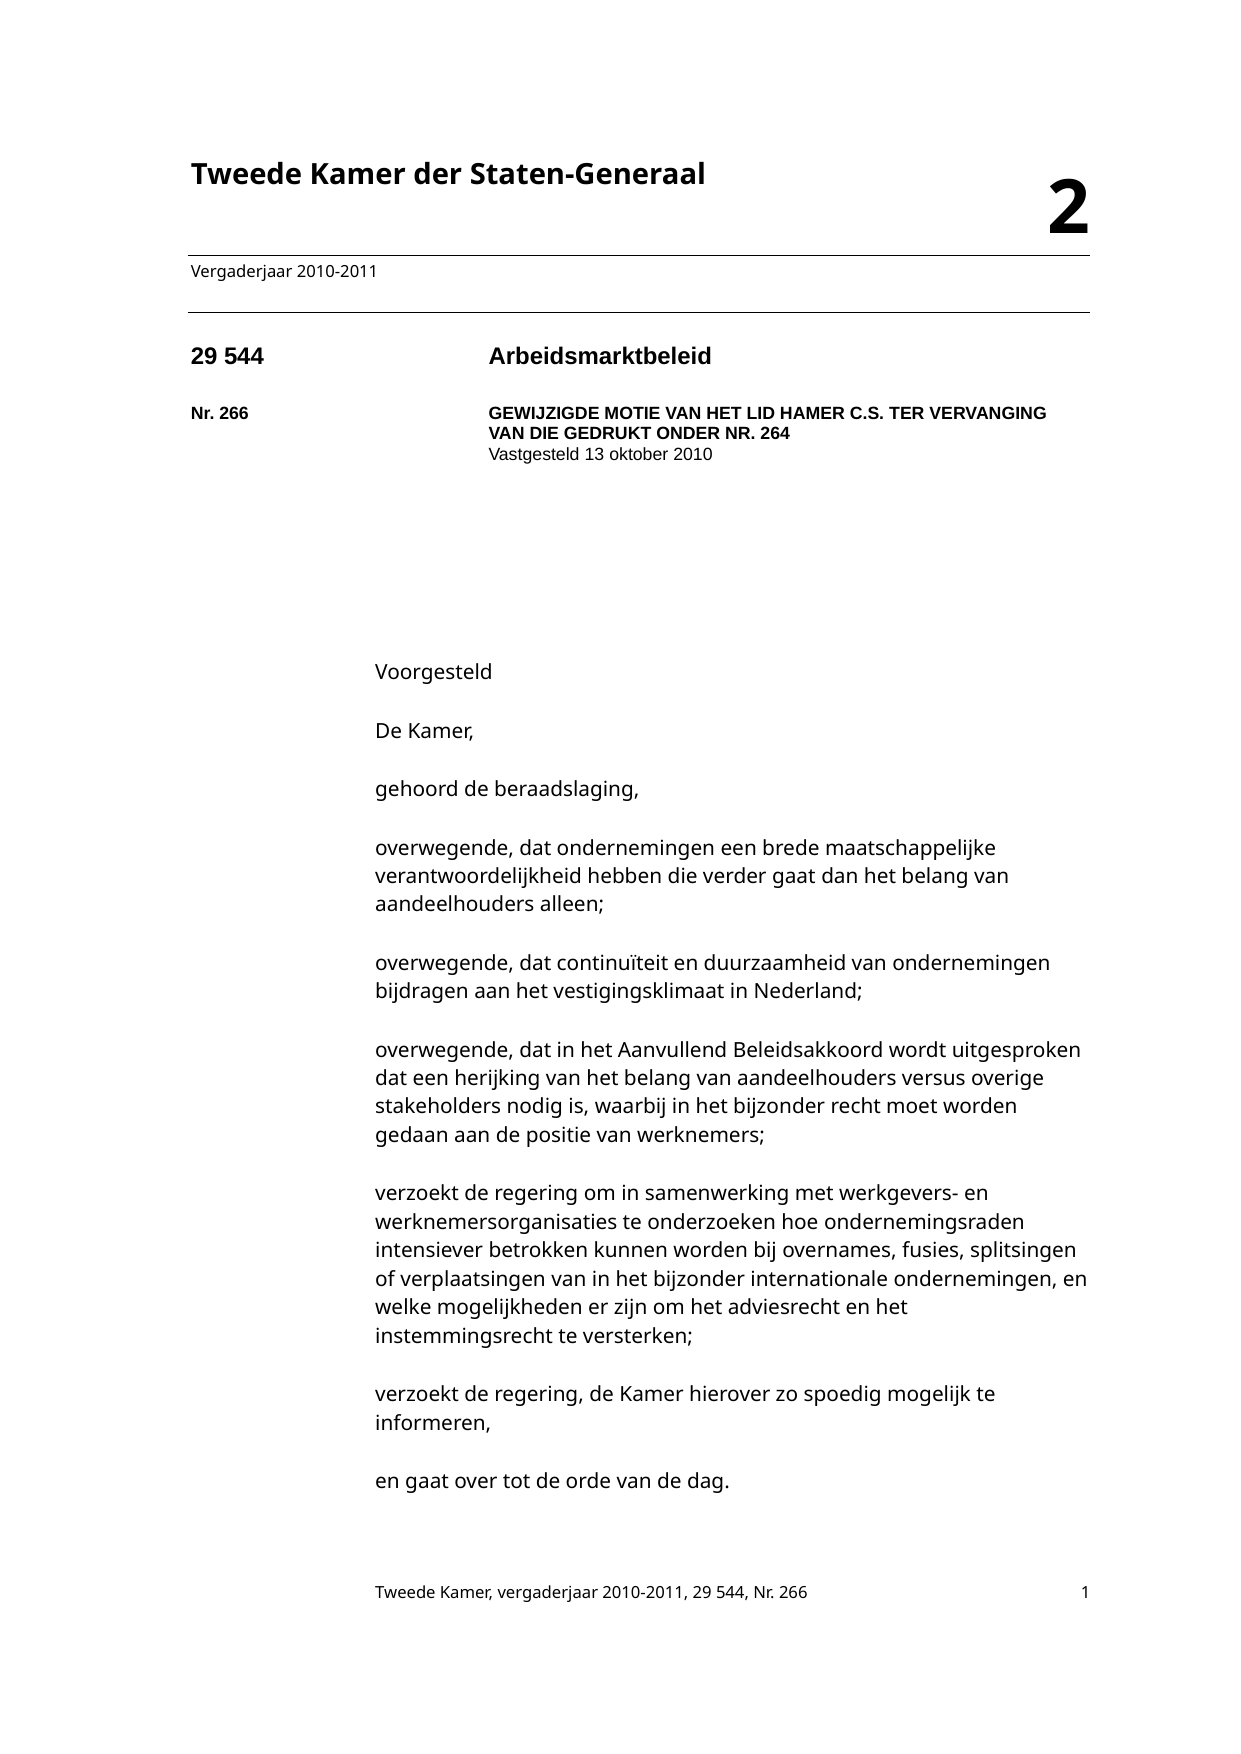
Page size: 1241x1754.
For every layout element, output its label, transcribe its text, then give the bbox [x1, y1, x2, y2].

table_cell GEWIJZIGDE MOTIE VAN HET LID HAMER C.S. TER VERVANGING VAN DIE GEDRUKT ONDER NR. 264 Vastgesteld 13 oktober 2010 [485, 399, 1090, 539]
text verzoekt de regering, de Kamer hierover zo spoedig mogelijk te informeren, [375, 1379, 1090, 1436]
text gehoord de beraadslaging, [375, 774, 1090, 803]
table_cell [188, 313, 485, 339]
text Voorgesteld [375, 657, 1090, 686]
table_cell 29 544 [188, 339, 485, 399]
table_cell Nr. 266 [188, 399, 485, 539]
table_cell Vergaderjaar 2010-2011 [188, 256, 485, 312]
table_cell [485, 256, 1090, 312]
text verzoekt de regering om in samenwerking met werkgevers- en werknemersorganisaties te onderzoeken hoe ondernemingsraden intensiever betrokken kunnen worden bij overnames, fusies, splitsingen of verplaatsingen van in het bijzonder internationale ondernemingen, en welke mogelijkheden er zijn om het adviesrecht en het instemmingsrecht te versterken; [375, 1178, 1090, 1349]
table_header 2 [910, 150, 1090, 255]
text overwegende, dat in het Aanvullend Beleidsakkoord wordt uitgesproken dat een herijking van het belang van aandeelhouders versus overige stakeholders nodig is, waarbij in het bijzonder recht moet worden gedaan aan de positie van werknemers; [375, 1035, 1090, 1148]
table_cell [485, 313, 1090, 339]
table_cell Arbeidsmarktbeleid [485, 339, 1090, 399]
text overwegende, dat continuïteit en duurzaamheid van ondernemingen bijdragen aan het vestigingsklimaat in Nederland; [375, 948, 1090, 1005]
table_header Tweede Kamer der Staten-Generaal [188, 150, 909, 255]
text overwegende, dat ondernemingen een brede maatschappelijke verantwoordelijkheid hebben die verder gaat dan het belang van aandeelhouders alleen; [375, 833, 1090, 918]
text De Kamer, [375, 716, 1090, 744]
text en gaat over tot de orde van de dag. [375, 1466, 1090, 1494]
